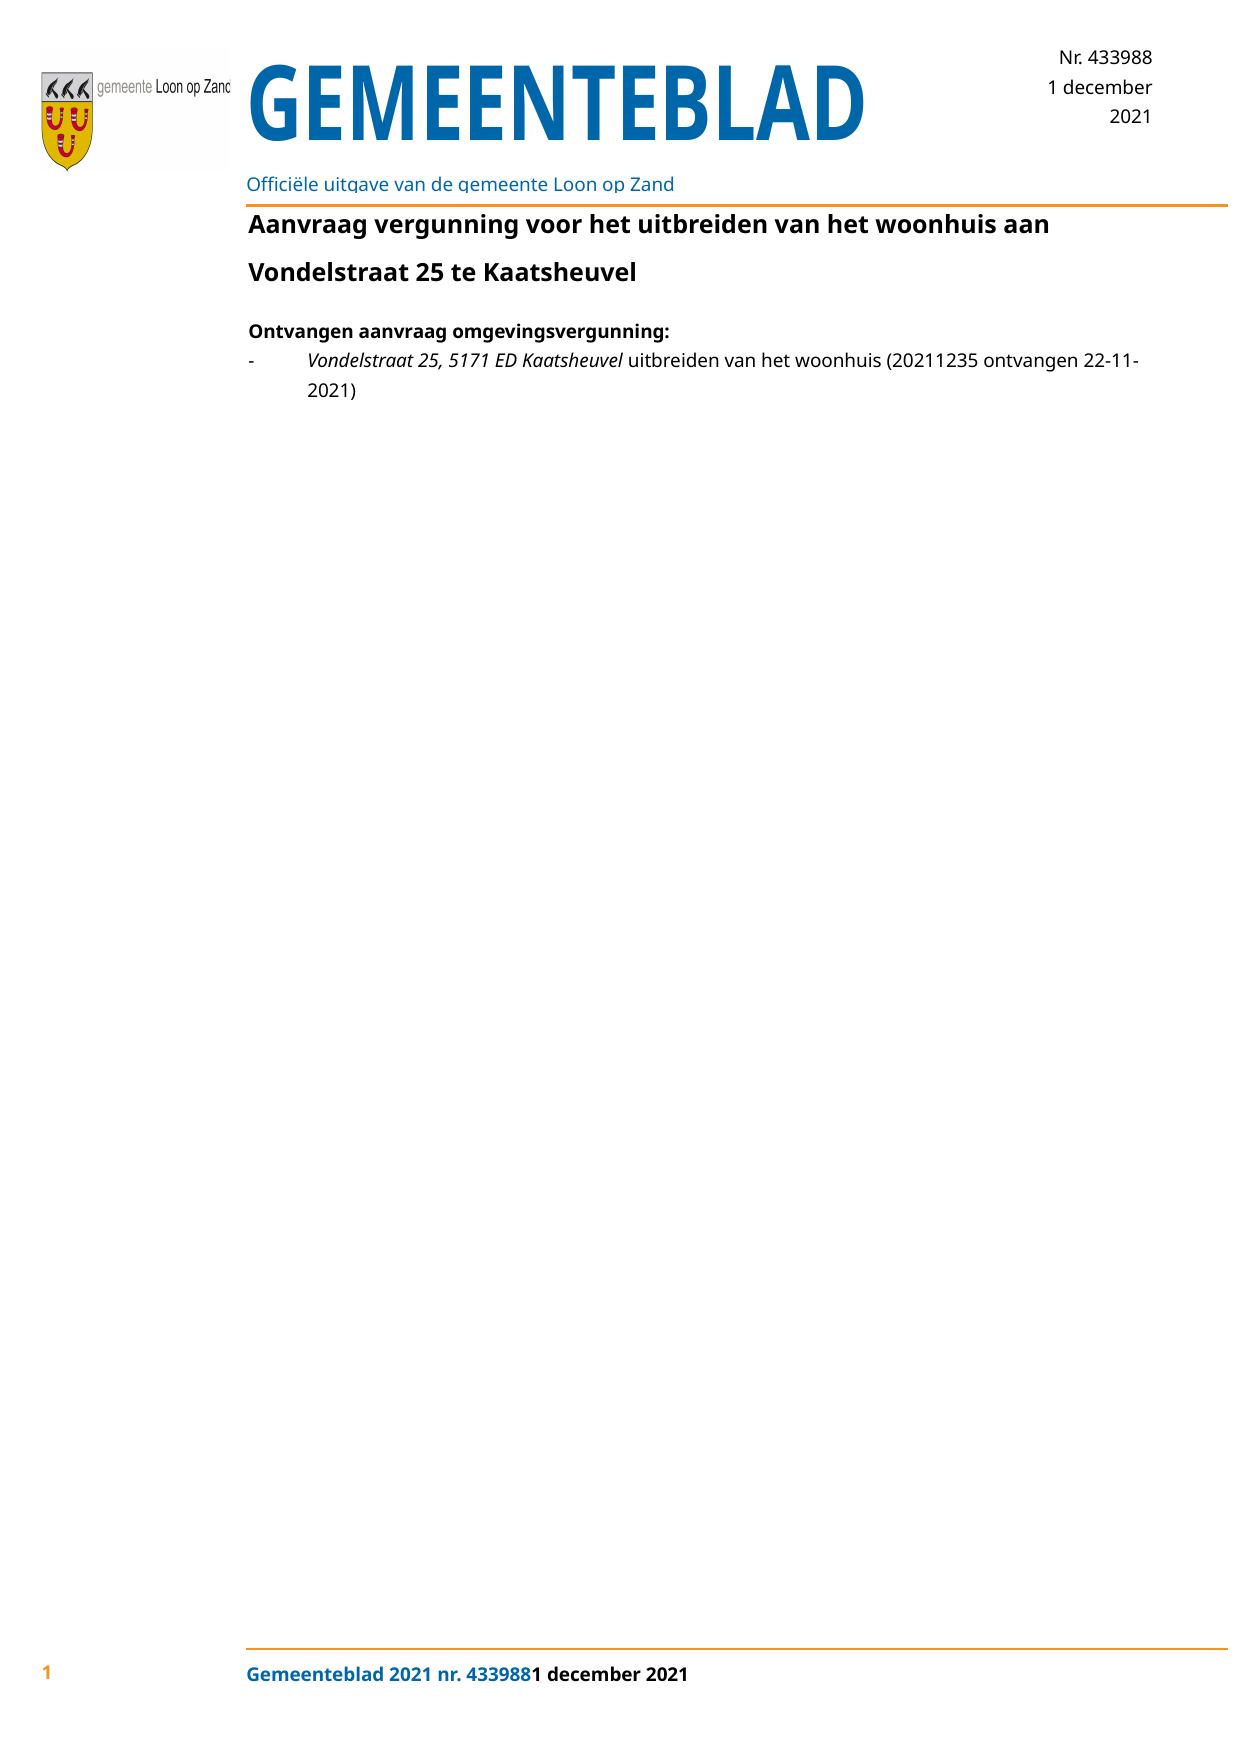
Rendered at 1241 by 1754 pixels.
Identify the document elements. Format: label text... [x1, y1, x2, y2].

text Aanvraag vergunning voor het uitbreiden van het woonhuis aan Vondelstraat 25 te Kaatsheuvel [248, 207, 1152, 288]
picture [41, 47, 231, 172]
list Vondelstraat 25, 5171 ED Kaatsheuvel uitbreiden van het woonhuis (20211235 ontvangen 22-11-2021) [248, 347, 1152, 403]
text Ontvangen aanvraag omgevingsvergunning: [248, 318, 1152, 344]
